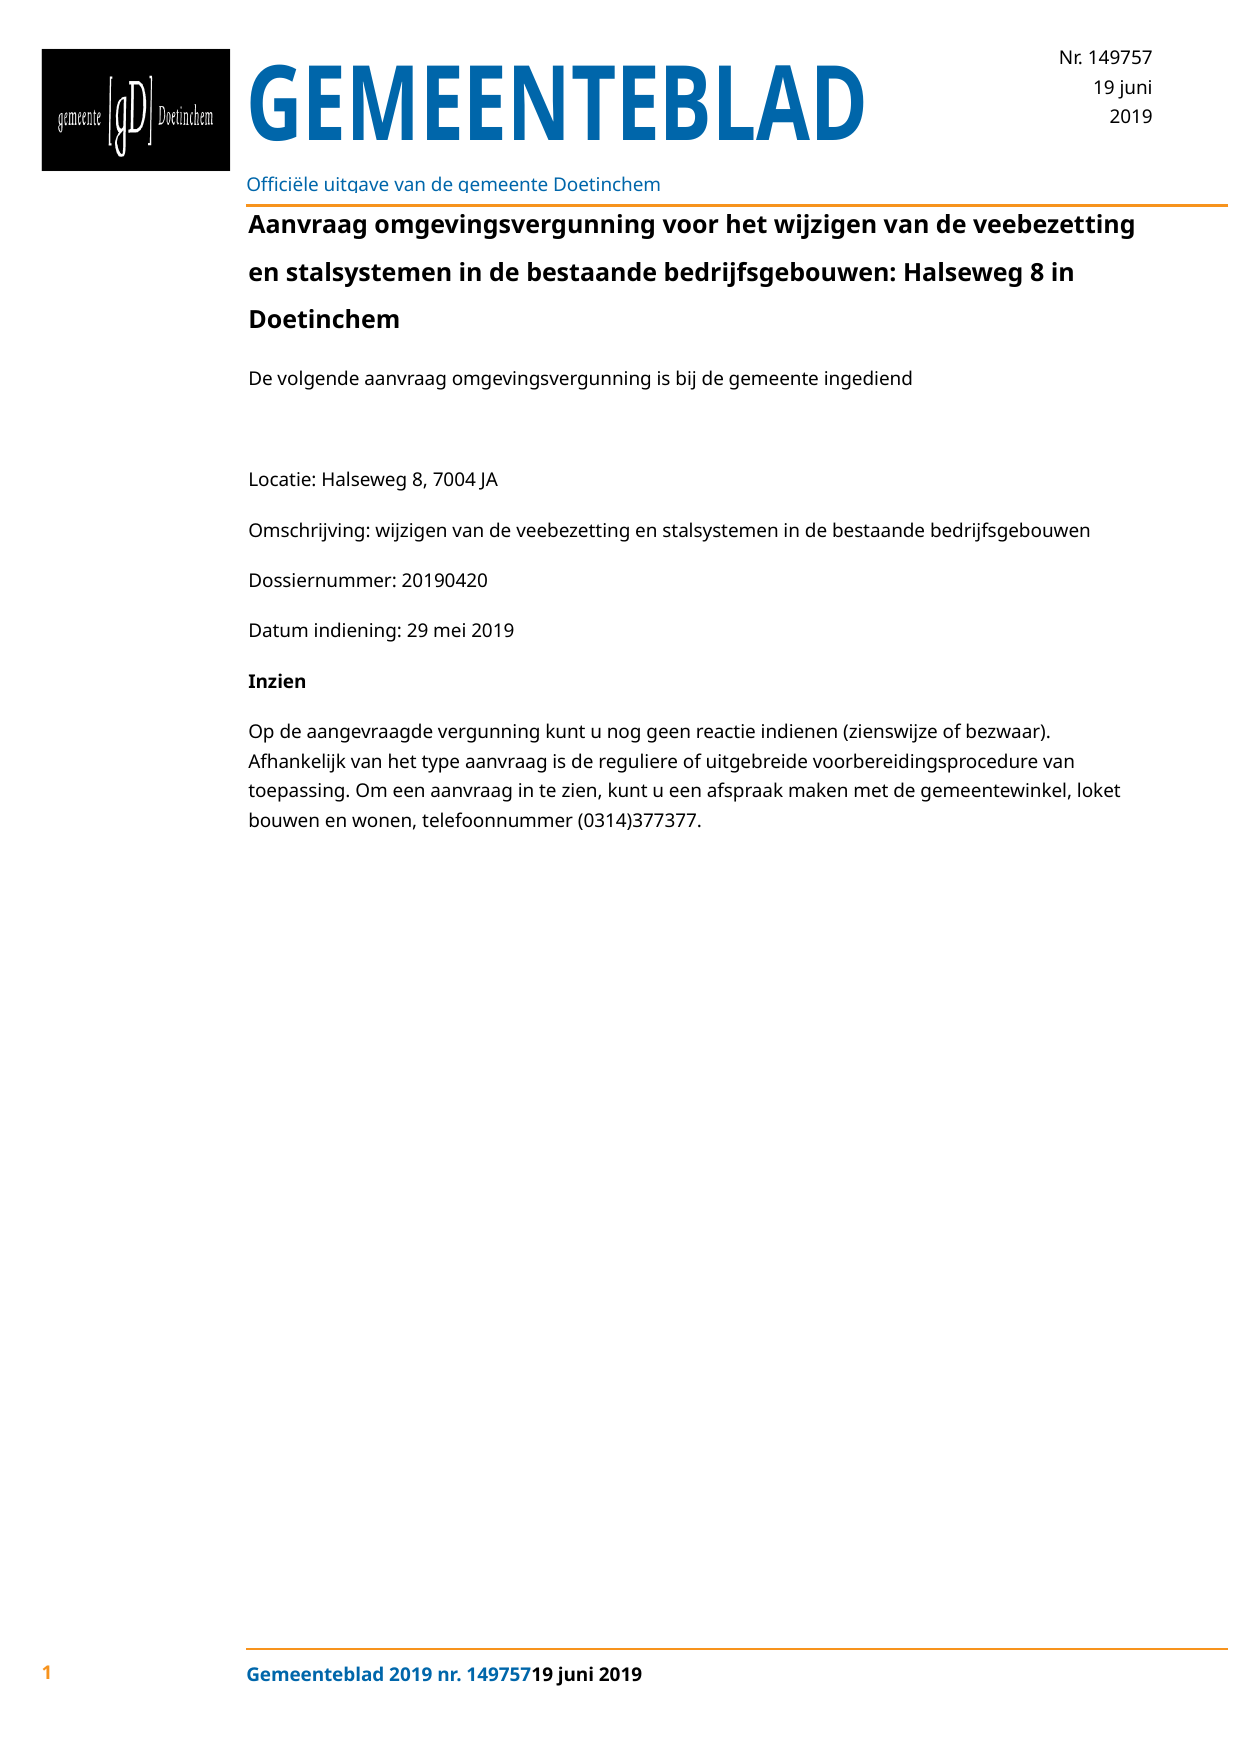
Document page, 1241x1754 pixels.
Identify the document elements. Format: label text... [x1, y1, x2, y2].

picture [41, 47, 231, 172]
text Op de aangevraagde vergunning kunt u nog geen reactie indienen (zienswijze of bezwaar). Afhankelijk van het type aanvraag is de reguliere of uitgebreide voorbereidingsprocedure van toepassing. Om een aanvraag in te zien, kunt u een afspraak maken met de gemeentewinkel, loket bouwen en wonen, telefoonnummer (0314)377377. [248, 718, 1152, 833]
text Inzien [248, 668, 1152, 694]
text Dossiernummer: 20190420 [248, 567, 1152, 593]
text Locatie: Halseweg 8, 7004 JA [248, 466, 1152, 492]
text Omschrijving: wijzigen van de veebezetting en stalsystemen in de bestaande bedrijfsgebouwen [248, 517, 1152, 542]
text Aanvraag omgevingsvergunning voor het wijzigen van de veebezetting en stalsystemen in de bestaande bedrijfsgebouwen: Halseweg 8 in Doetinchem [248, 207, 1152, 336]
text Datum indiening: 29 mei 2019 [248, 618, 1152, 643]
text De volgende aanvraag omgevingsvergunning is bij de gemeente ingediend [248, 366, 1152, 391]
